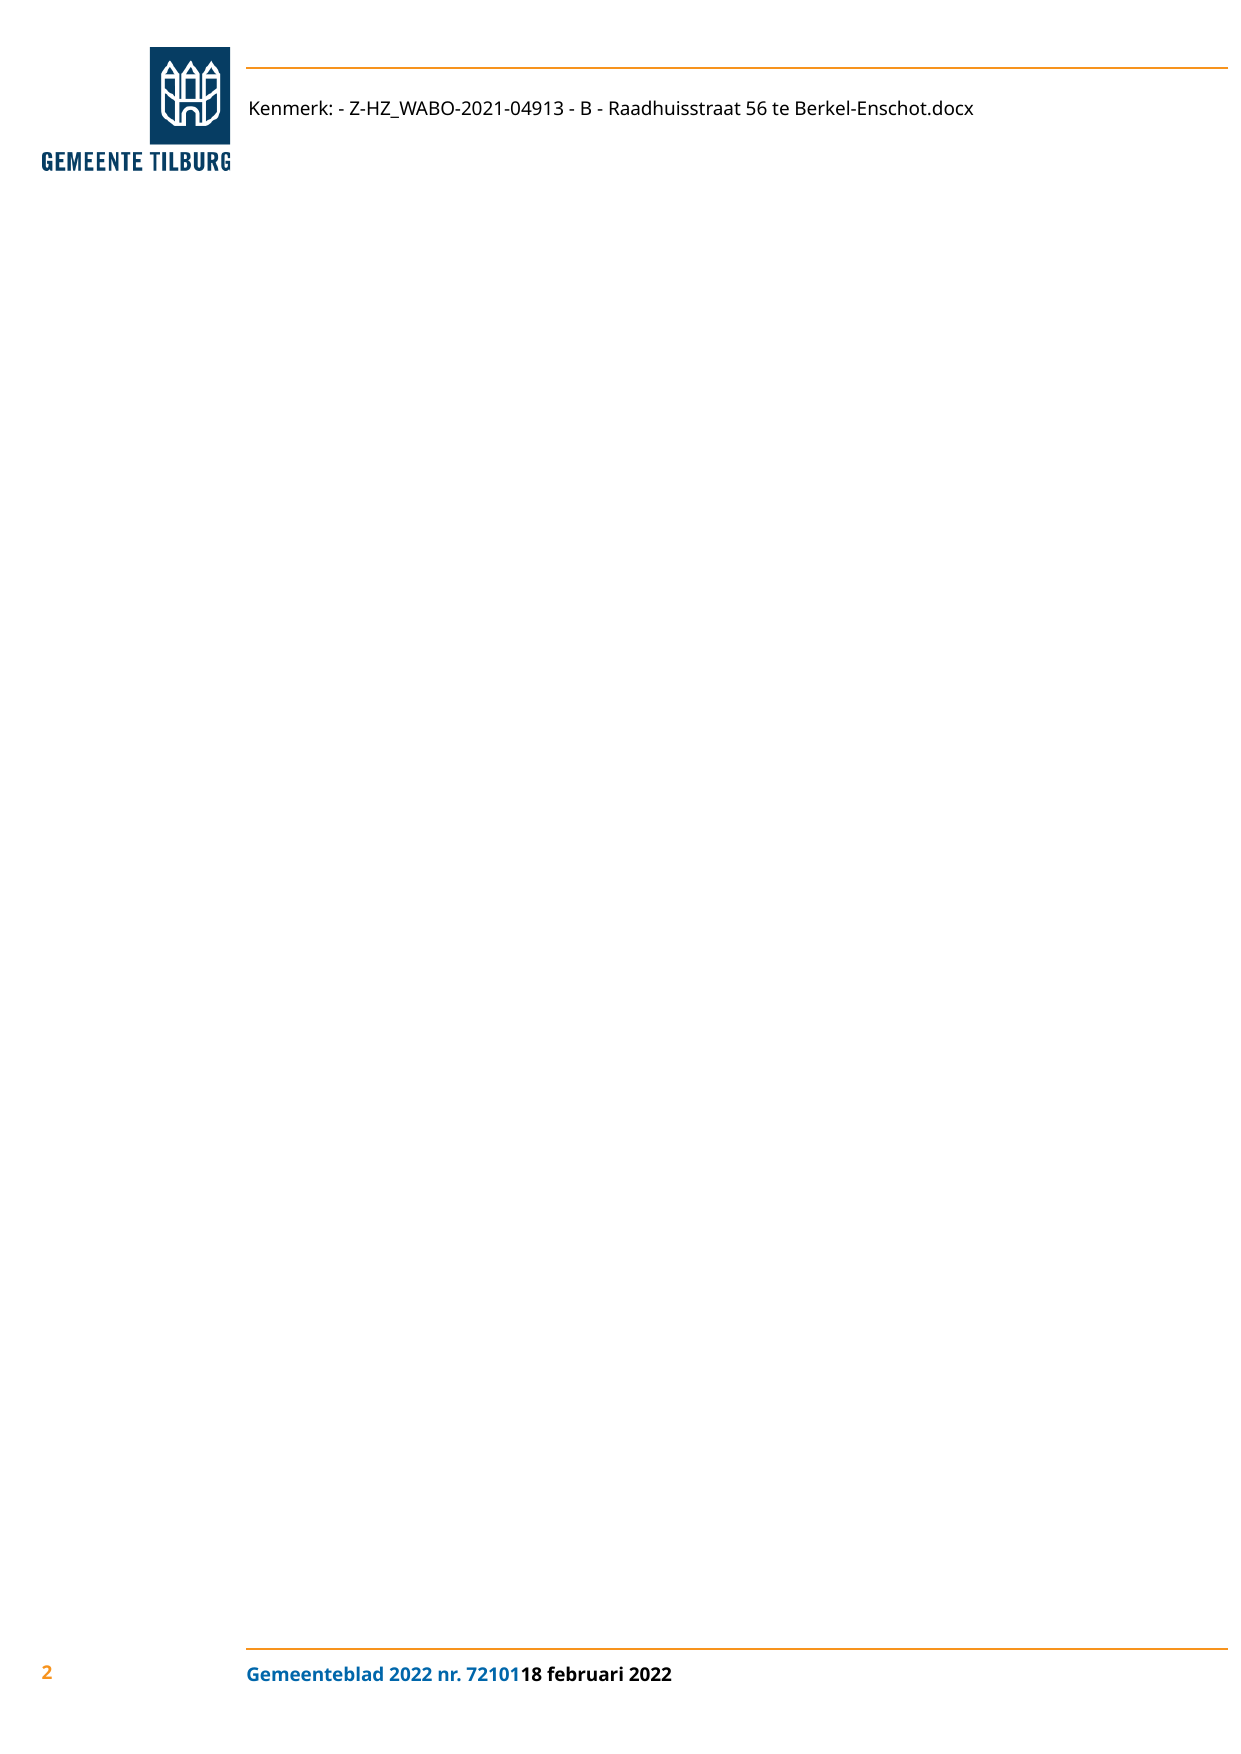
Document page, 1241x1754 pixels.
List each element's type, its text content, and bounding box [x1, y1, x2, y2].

text Kenmerk: - Z-HZ_WABO-2021-04913 - B - Raadhuisstraat 56 te Berkel-Enschot.docx [248, 95, 1152, 121]
picture [41, 47, 231, 172]
